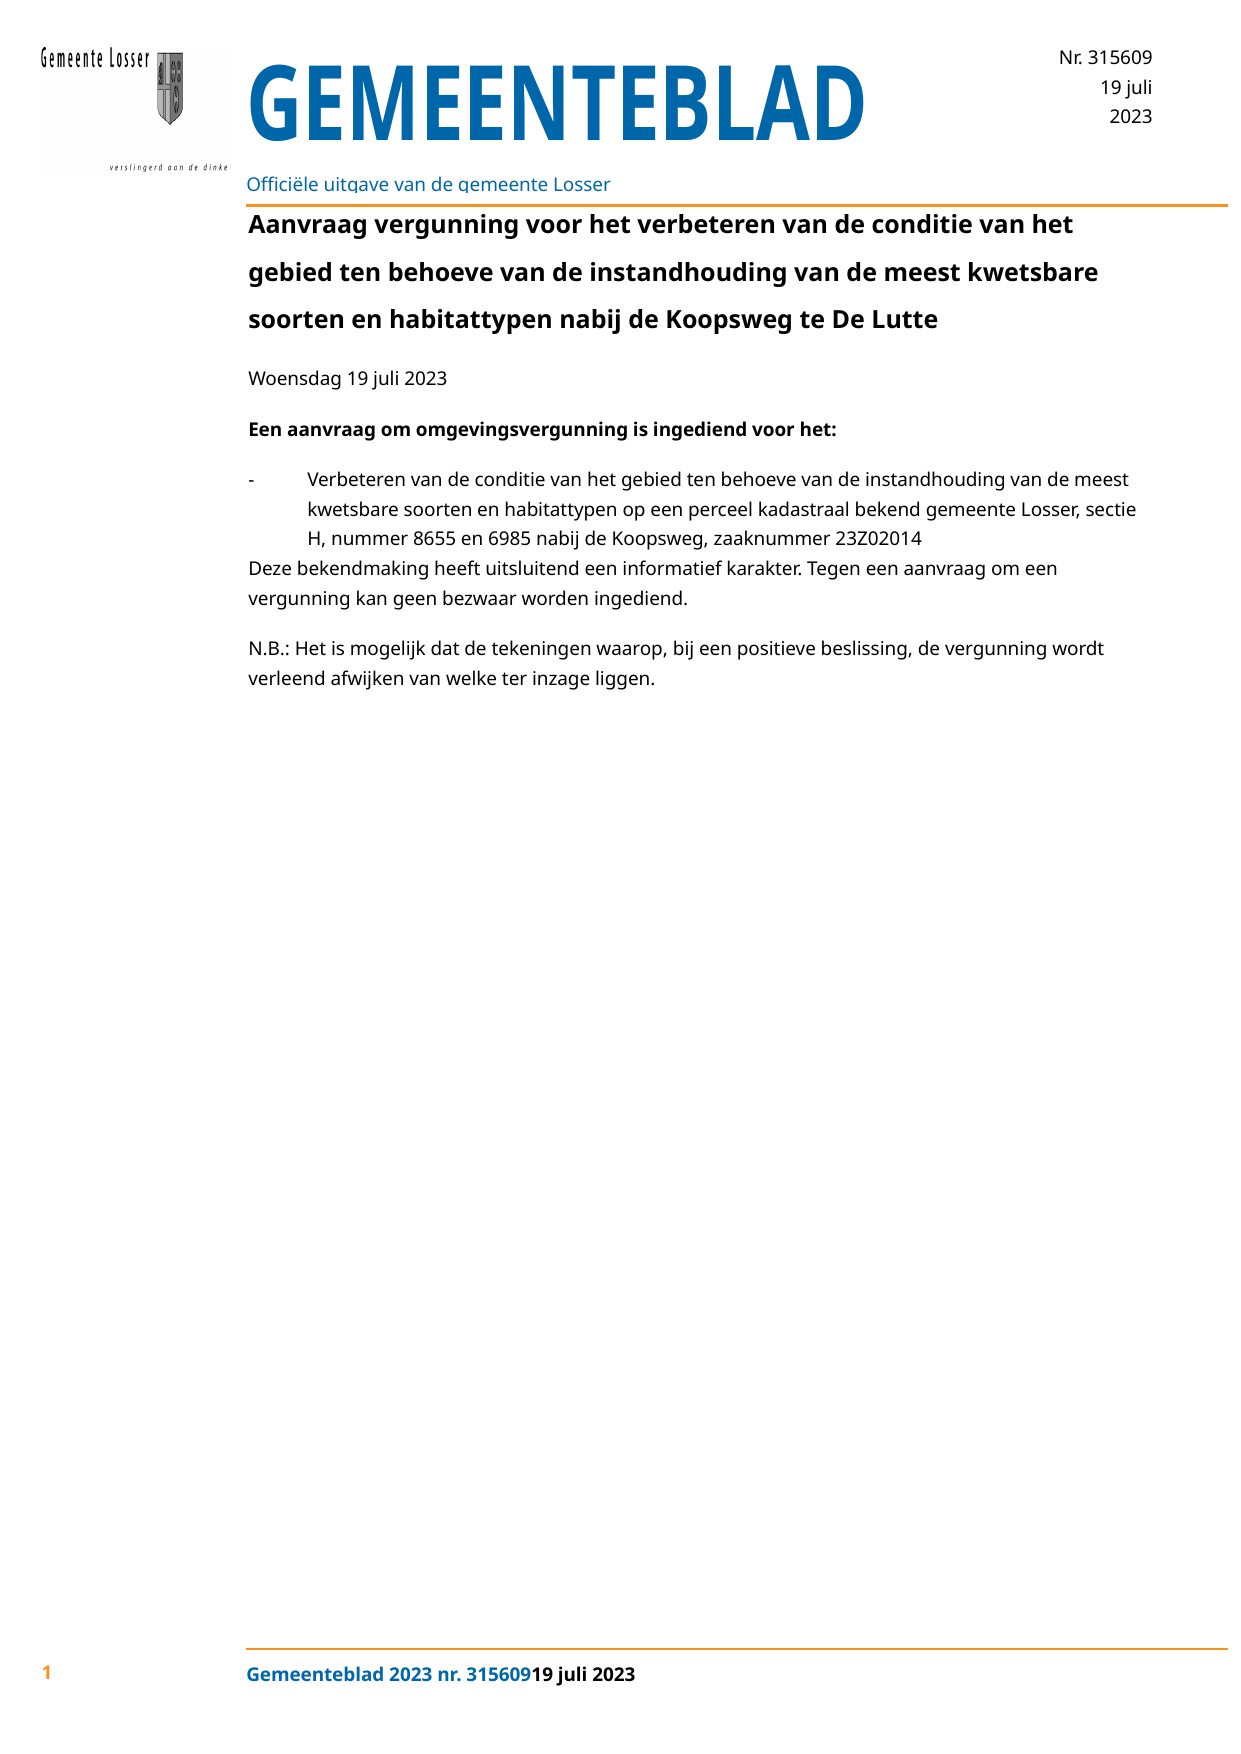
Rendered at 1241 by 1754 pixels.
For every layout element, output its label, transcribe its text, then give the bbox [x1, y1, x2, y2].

text Woensdag 19 juli 2023 [248, 366, 1152, 391]
text N.B.: Het is mogelijk dat de tekeningen waarop, bij een positieve beslissing, de vergunning wordt verleend afwijken van welke ter inzage liggen. [248, 635, 1152, 690]
list Verbeteren van de conditie van het gebied ten behoeve van de instandhouding van de meest kwetsbare soorten en habitattypen op een perceel kadastraal bekend gemeente Losser, sectie H, nummer 8655 en 6985 nabij de Koopsweg, zaaknummer 23Z02014 [248, 466, 1152, 551]
text Aanvraag vergunning voor het verbeteren van de conditie van het gebied ten behoeve van de instandhouding van de meest kwetsbare soorten en habitattypen nabij de Koopsweg te De Lutte [248, 207, 1152, 336]
text Een aanvraag om omgevingsvergunning is ingediend voor het: [248, 416, 1152, 442]
picture [41, 47, 231, 172]
text Deze bekendmaking heeft uitsluitend een informatief karakter. Tegen een aanvraag om een vergunning kan geen bezwaar worden ingediend. [248, 555, 1152, 610]
